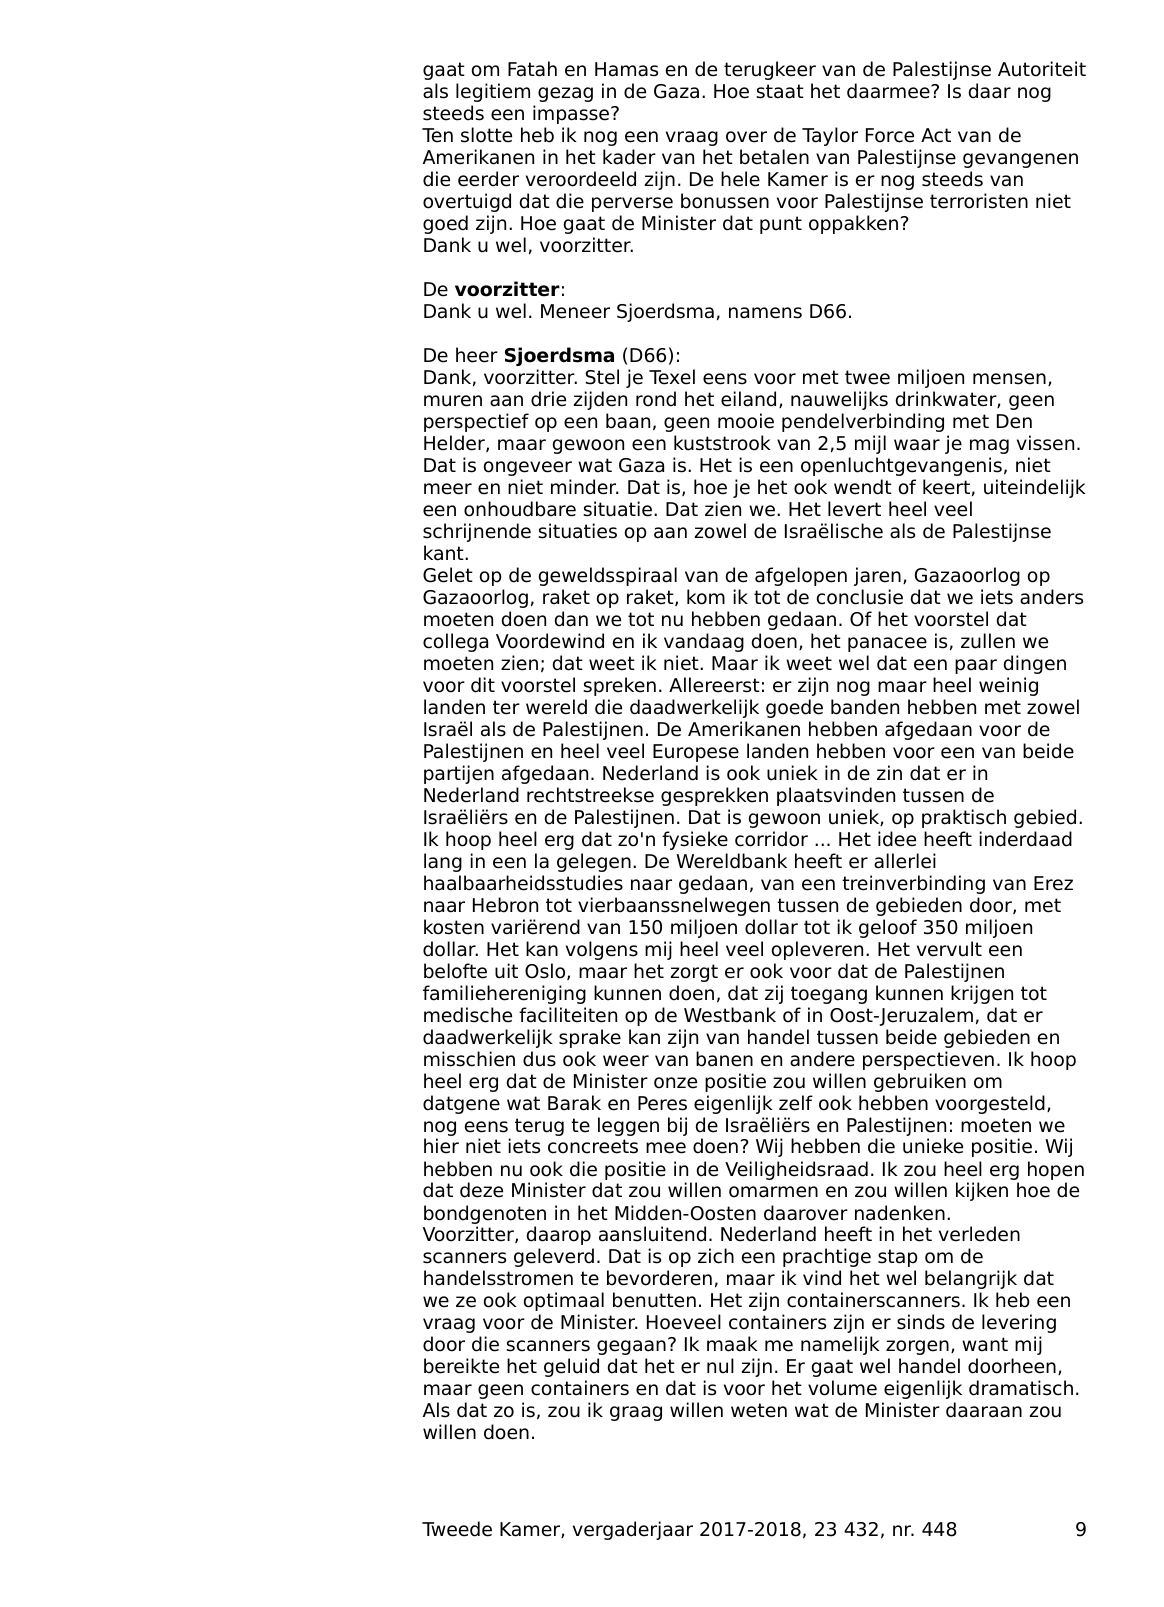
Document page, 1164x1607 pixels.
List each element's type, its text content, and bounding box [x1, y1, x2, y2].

text Voorzitter, daarop aansluitend. Nederland heeft in het verleden scanners geleverd. Dat is op zich een prachtige stap om de handelsstromen te bevorderen, maar ik vind het wel belangrijk dat we ze ook optimaal benutten. Het zijn containerscanners. Ik heb een vraag voor de Minister. Hoeveel containers zijn er sinds de levering door die scanners gegaan? Ik maak me namelijk zorgen, want mij bereikte het geluid dat het er nul zijn. Er gaat wel handel doorheen, maar geen containers en dat is voor het volume eigenlijk dramatisch. Als dat zo is, zou ik graag willen weten wat de Minister daaraan zou willen doen. [422, 1224, 1087, 1444]
text gaat om Fatah en Hamas en de terugkeer van de Palestijnse Autoriteit als legitiem gezag in de Gaza. Hoe staat het daarmee? Is daar nog steeds een impasse? [422, 59, 1087, 125]
text De voorzitter: [422, 279, 1087, 301]
text De heer Sjoerdsma (D66): [422, 345, 1087, 367]
text Dank u wel, voorzitter. [422, 235, 1087, 257]
text Gelet op de geweldsspiraal van de afgelopen jaren, Gazaoorlog op Gazaoorlog, raket op raket, kom ik tot de conclusie dat we iets anders moeten doen dan we tot nu hebben gedaan. Of het voorstel dat collega Voordewind en ik vandaag doen, het panacee is, zullen we moeten zien; dat weet ik niet. Maar ik weet wel dat een paar dingen voor dit voorstel spreken. Allereerst: er zijn nog maar heel weinig landen ter wereld die daadwerkelijk goede banden hebben met zowel Israël als de Palestijnen. De Amerikanen hebben afgedaan voor de Palestijnen en heel veel Europese landen hebben voor een van beide partijen afgedaan. Nederland is ook uniek in de zin dat er in Nederland rechtstreekse gesprekken plaatsvinden tussen de Israëliërs en de Palestijnen. Dat is gewoon uniek, op praktisch gebied. Ik hoop heel erg dat zo'n fysieke corridor ... Het idee heeft inderdaad lang in een la gelegen. De Wereldbank heeft er allerlei haalbaarheidsstudies naar gedaan, van een treinverbinding van Erez naar Hebron tot vierbaanssnelwegen tussen de gebieden door, met kosten variërend van 150 miljoen dollar tot ik geloof 350 miljoen dollar. Het kan volgens mij heel veel opleveren. Het vervult een belofte uit Oslo, maar het zorgt er ook voor dat de Palestijnen familiehereniging kunnen doen, dat zij toegang kunnen krijgen tot medische faciliteiten op de Westbank of in Oost-Jeruzalem, dat er daadwerkelijk sprake kan zijn van handel tussen beide gebieden en misschien dus ook weer van banen en andere perspectieven. Ik hoop heel erg dat de Minister onze positie zou willen gebruiken om datgene wat Barak en Peres eigenlijk zelf ook hebben voorgesteld, nog eens terug te leggen bij de Israëliërs en Palestijnen: moeten we hier niet iets concreets mee doen? Wij hebben die unieke positie. Wij hebben nu ook die positie in de Veiligheidsraad. Ik zou heel erg hopen dat deze Minister dat zou willen omarmen en zou willen kijken hoe de bondgenoten in het Midden-Oosten daarover nadenken. [422, 565, 1087, 1224]
text Dank, voorzitter. Stel je Texel eens voor met twee miljoen mensen, muren aan drie zijden rond het eiland, nauwelijks drinkwater, geen perspectief op een baan, geen mooie pendelverbinding met Den Helder, maar gewoon een kuststrook van 2,5 mijl waar je mag vissen. Dat is ongeveer wat Gaza is. Het is een openluchtgevangenis, niet meer en niet minder. Dat is, hoe je het ook wendt of keert, uiteindelijk een onhoudbare situatie. Dat zien we. Het levert heel veel schrijnende situaties op aan zowel de Israëlische als de Palestijnse kant. [422, 367, 1087, 565]
text Dank u wel. Meneer Sjoerdsma, namens D66. [422, 301, 1087, 323]
text Ten slotte heb ik nog een vraag over de Taylor Force Act van de Amerikanen in het kader van het betalen van Palestijnse gevangenen die eerder veroordeeld zijn. De hele Kamer is er nog steeds van overtuigd dat die perverse bonussen voor Palestijnse terroristen niet goed zijn. Hoe gaat de Minister dat punt oppakken? [422, 125, 1087, 235]
